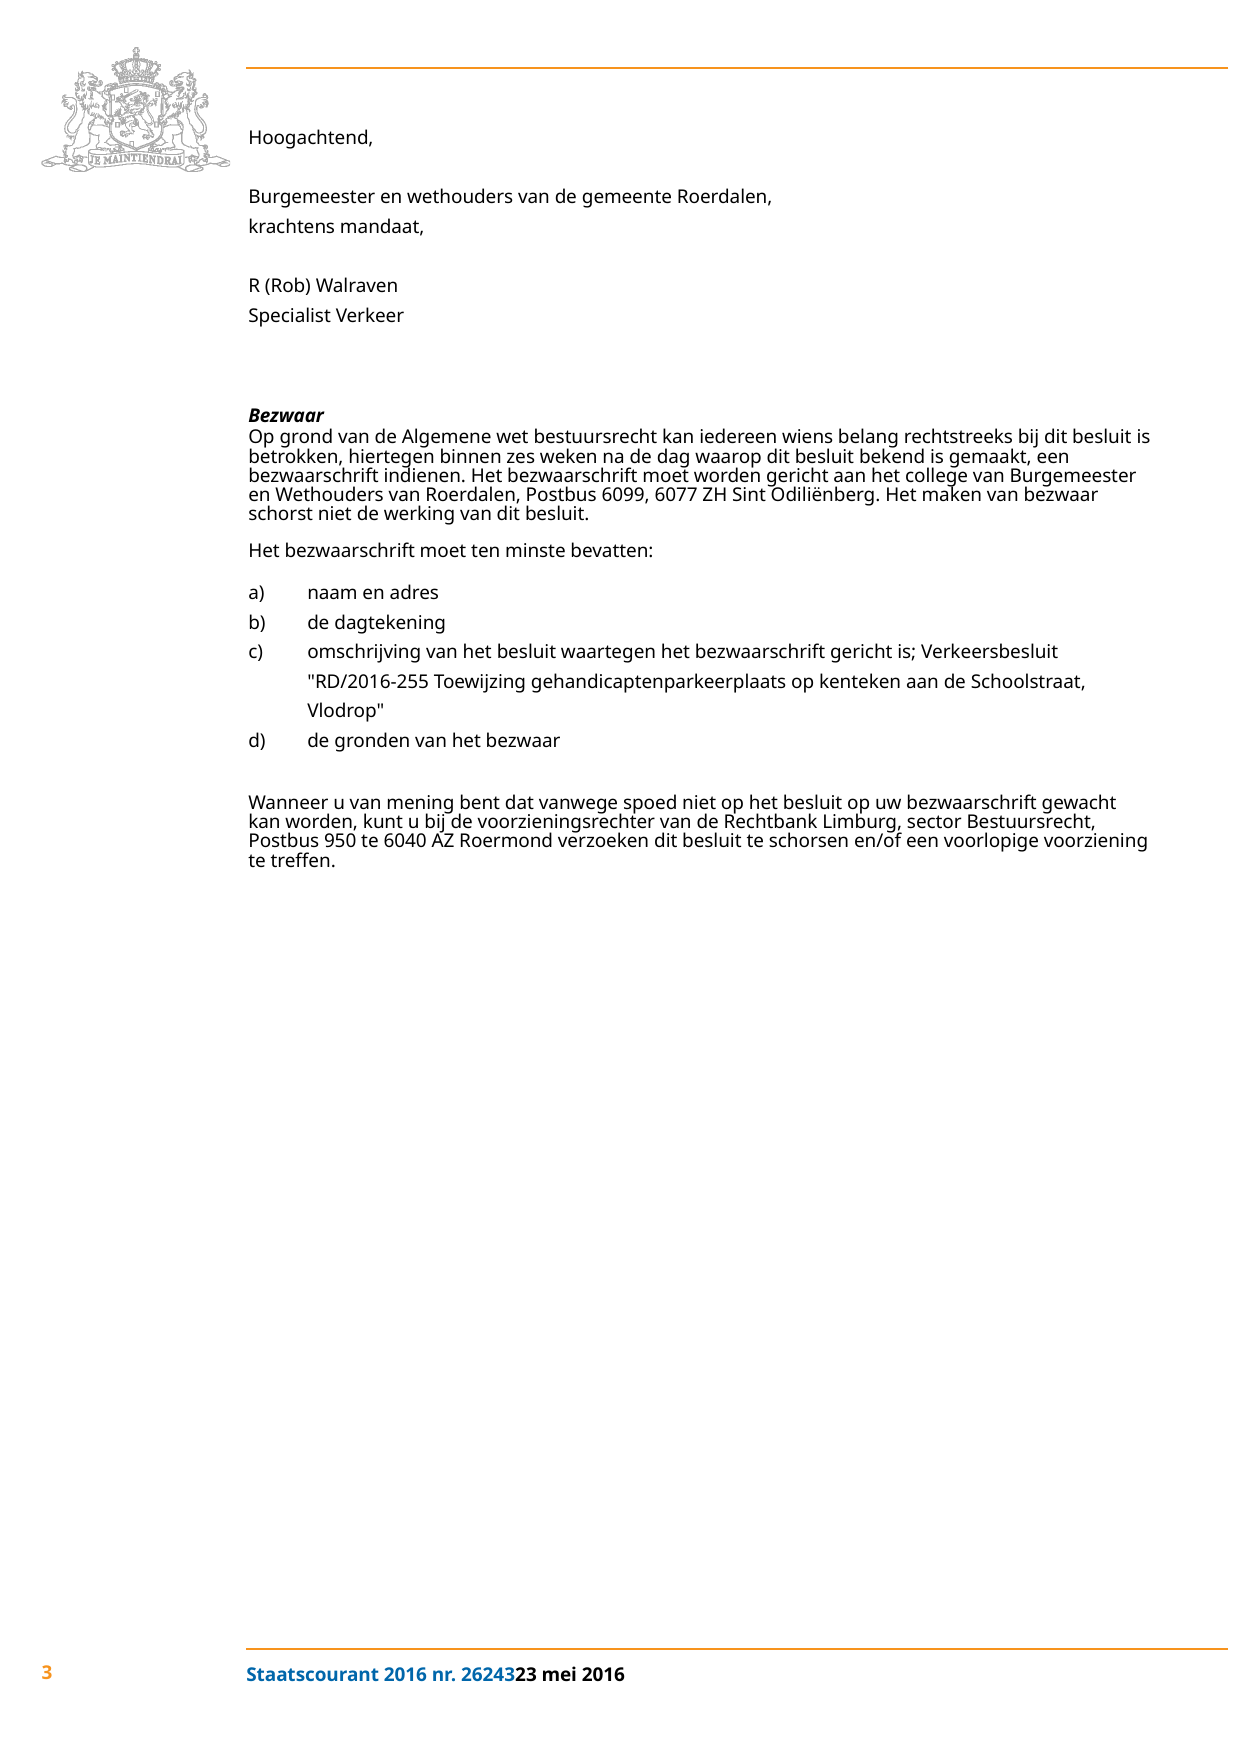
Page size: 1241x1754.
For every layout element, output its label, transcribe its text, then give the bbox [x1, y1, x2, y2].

text Het bezwaarschrift moet ten minste bevatten: [248, 542, 1152, 562]
text krachtens mandaat, [248, 213, 1152, 239]
text Wanneer u van mening bent dat vanwege spoed niet op het besluit op uw bezwaarschrift gewacht kan worden, kunt u bij de voorzieningsrechter van de Rechtbank Limburg, sector Bestuursrecht, Postbus 950 te 6040 AZ Roermond verzoeken dit besluit te schorsen en/of een voorlopige voorziening te treffen. [248, 794, 1152, 871]
picture [41, 47, 231, 172]
text Hoogachtend, [248, 124, 1152, 150]
list omschrijving van het besluit waartegen het bezwaarschrift gericht is; Verkeersbesluit "RD/2016-255 Toewijzing gehandicaptenparkeerplaats op kenteken aan de Schoolstraat, Vlodrop" [248, 638, 1152, 723]
text Bezwaar [248, 403, 1152, 428]
text Burgemeester en wethouders van de gemeente Roerdalen, [248, 183, 1152, 209]
text Op grond van de Algemene wet bestuursrecht kan iedereen wiens belang rechtstreeks bij dit besluit is betrokken, hiertegen binnen zes weken na de dag waarop dit besluit bekend is gemaakt, een bezwaarschrift indienen. Het bezwaarschrift moet worden gericht aan het college van Burgemeester en Wethouders van Roerdalen, Postbus 6099, 6077 ZH Sint Odiliënberg. Het maken van bezwaar schorst niet de werking van dit besluit. [248, 428, 1152, 525]
list de dagtekening [248, 609, 1152, 635]
text R (Rob) Walraven [248, 272, 1152, 298]
list naam en adres [248, 579, 1152, 605]
text Specialist Verkeer [248, 302, 1152, 328]
list de gronden van het bezwaar [248, 727, 1152, 753]
